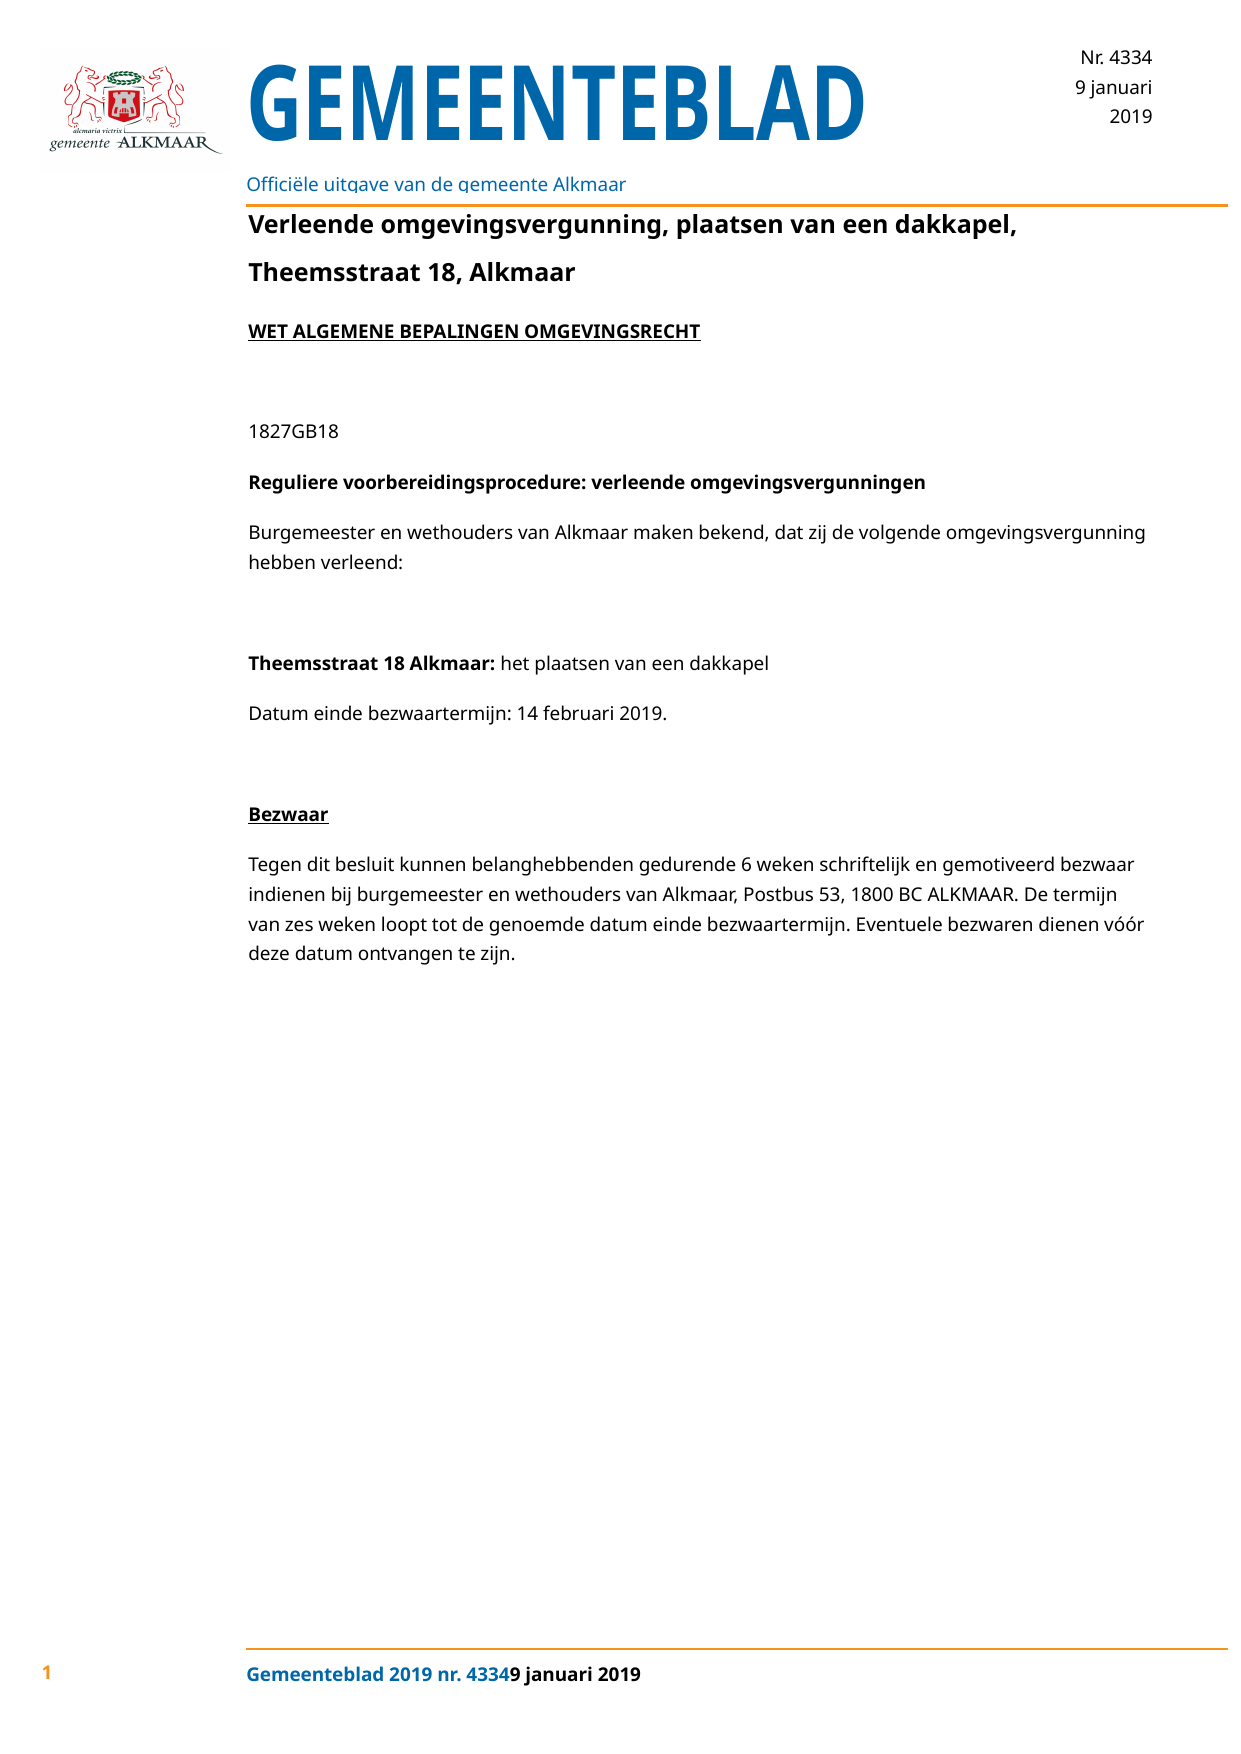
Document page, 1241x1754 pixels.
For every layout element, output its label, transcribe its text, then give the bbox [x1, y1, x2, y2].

text Theemsstraat 18 Alkmaar: het plaatsen van een dakkapel [248, 650, 1152, 676]
picture [41, 47, 231, 172]
text Tegen dit besluit kunnen belanghebbenden gedurende 6 weken schriftelijk en gemotiveerd bezwaar indienen bij burgemeester en wethouders van Alkmaar, Postbus 53, 1800 BC ALKMAAR. De termijn van zes weken loopt tot de genoemde datum einde bezwaartermijn. Eventuele bezwaren dienen vóór deze datum ontvangen te zijn. [248, 852, 1152, 966]
text Bezwaar [248, 801, 1152, 827]
text Verleende omgevingsvergunning, plaatsen van een dakkapel, Theemsstraat 18, Alkmaar [248, 207, 1152, 288]
text 1827GB18 [248, 419, 1152, 444]
text Reguliere voorbereidingsprocedure: verleende omgevingsvergunningen [248, 469, 1152, 495]
text Burgemeester en wethouders van Alkmaar maken bekend, dat zij de volgende omgevingsvergunning hebben verleend: [248, 519, 1152, 575]
text WET ALGEMENE BEPALINGEN OMGEVINGSRECHT [248, 318, 1152, 344]
text Datum einde bezwaartermijn: 14 februari 2019. [248, 700, 1152, 726]
